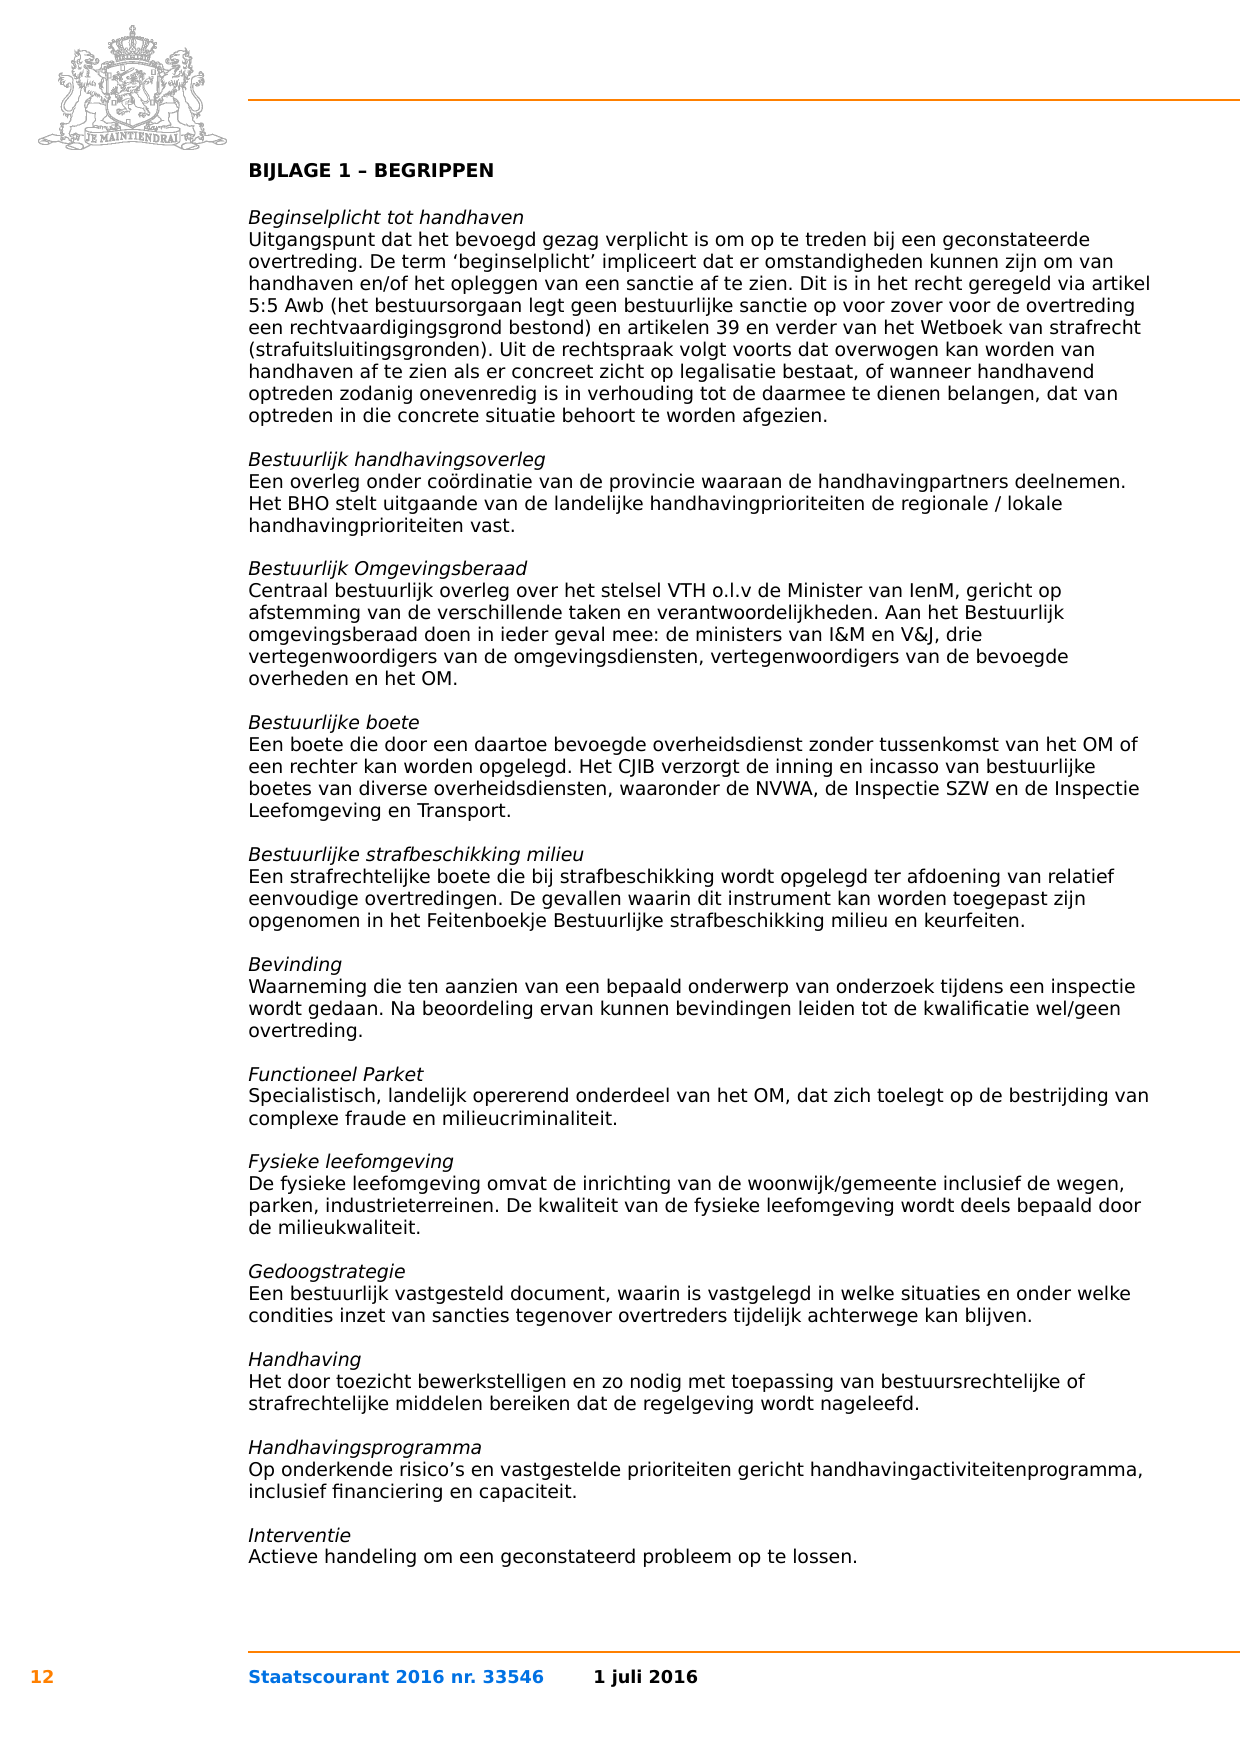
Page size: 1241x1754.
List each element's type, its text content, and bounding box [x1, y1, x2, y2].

text Bestuurlijke boete [248, 712, 1163, 734]
text Het door toezicht bewerkstelligen en zo nodig met toepassing van bestuursrechtelijke of strafrechtelijke middelen bereiken dat de regelgeving wordt nageleefd. [248, 1371, 1163, 1415]
text Actieve handeling om een geconstateerd probleem op te lossen. [248, 1546, 1163, 1568]
text Gedoogstrategie [248, 1261, 1163, 1283]
text Interventie [248, 1524, 1163, 1546]
text Fysieke leefomgeving [248, 1151, 1163, 1173]
text Een strafrechtelijke boete die bij strafbeschikking wordt opgelegd ter afdoening van relatief eenvoudige overtredingen. De gevallen waarin dit instrument kan worden toegepast zijn opgenomen in het Feitenboekje Bestuurlijke strafbeschikking milieu en keurfeiten. [248, 866, 1163, 932]
text Bestuurlijk handhavingsoverleg [248, 448, 1163, 471]
text Waarneming die ten aanzien van een bepaald onderwerp van onderzoek tijdens een inspectie wordt gedaan. Na beoordeling ervan kunnen bevindingen leiden tot de kwalificatie wel/geen overtreding. [248, 976, 1163, 1042]
text Op onderkende risico’s en vastgestelde prioriteiten gericht handhavingactiviteitenprogramma, inclusief financiering en capaciteit. [248, 1459, 1163, 1503]
text Een boete die door een daartoe bevoegde overheidsdienst zonder tussenkomst van het OM of een rechter kan worden opgelegd. Het CJIB verzorgt de inning en incasso van bestuurlijke boetes van diverse overheidsdiensten, waaronder de NVWA, de Inspectie SZW en de Inspectie Leefomgeving en Transport. [248, 734, 1163, 822]
text Bevinding [248, 954, 1163, 976]
subtitle BIJLAGE 1 – BEGRIPPEN [248, 160, 1163, 182]
text Beginselplicht tot handhaven [248, 207, 1163, 229]
text Specialistisch, landelijk opererend onderdeel van het OM, dat zich toelegt op de bestrijding van complexe fraude en milieucriminaliteit. [248, 1085, 1163, 1129]
text Handhaving [248, 1349, 1163, 1371]
picture [38, 25, 227, 150]
text Uitgangspunt dat het bevoegd gezag verplicht is om op te treden bij een geconstateerde overtreding. De term ‘beginselplicht’ impliceert dat er omstandigheden kunnen zijn om van handhaven en/of het opleggen van een sanctie af te zien. Dit is in het recht geregeld via artikel 5:5 Awb (het bestuursorgaan legt geen bestuurlijke sanctie op voor zover voor de overtreding een rechtvaardigingsgrond bestond) en artikelen 39 en verder van het Wetboek van strafrecht (strafuitsluitingsgronden). Uit de rechtspraak volgt voorts dat overwogen kan worden van handhaven af te zien als er concreet zicht op legalisatie bestaat, of wanneer handhavend optreden zodanig onevenredig is in verhouding tot de daarmee te dienen belangen, dat van optreden in die concrete situatie behoort te worden afgezien. [248, 229, 1163, 427]
text Handhavingsprogramma [248, 1437, 1163, 1459]
text Een bestuurlijk vastgesteld document, waarin is vastgelegd in welke situaties en onder welke condities inzet van sancties tegenover overtreders tijdelijk achterwege kan blijven. [248, 1283, 1163, 1327]
text De fysieke leefomgeving omvat de inrichting van de woonwijk/gemeente inclusief de wegen, parken, industrieterreinen. De kwaliteit van de fysieke leefomgeving wordt deels bepaald door de milieukwaliteit. [248, 1173, 1163, 1239]
text Centraal bestuurlijk overleg over het stelsel VTH o.l.v de Minister van IenM, gericht op afstemming van de verschillende taken en verantwoordelijkheden. Aan het Bestuurlijk omgevingsberaad doen in ieder geval mee: de ministers van I&M en V&J, drie vertegenwoordigers van de omgevingsdiensten, vertegenwoordigers van de bevoegde overheden en het OM. [248, 580, 1163, 690]
text Functioneel Parket [248, 1063, 1163, 1085]
text Bestuurlijke strafbeschikking milieu [248, 844, 1163, 866]
text Een overleg onder coördinatie van de provincie waaraan de handhavingpartners deelnemen. Het BHO stelt uitgaande van de landelijke handhavingprioriteiten de regionale / lokale handhavingprioriteiten vast. [248, 471, 1163, 536]
text Bestuurlijk Omgevingsberaad [248, 558, 1163, 580]
